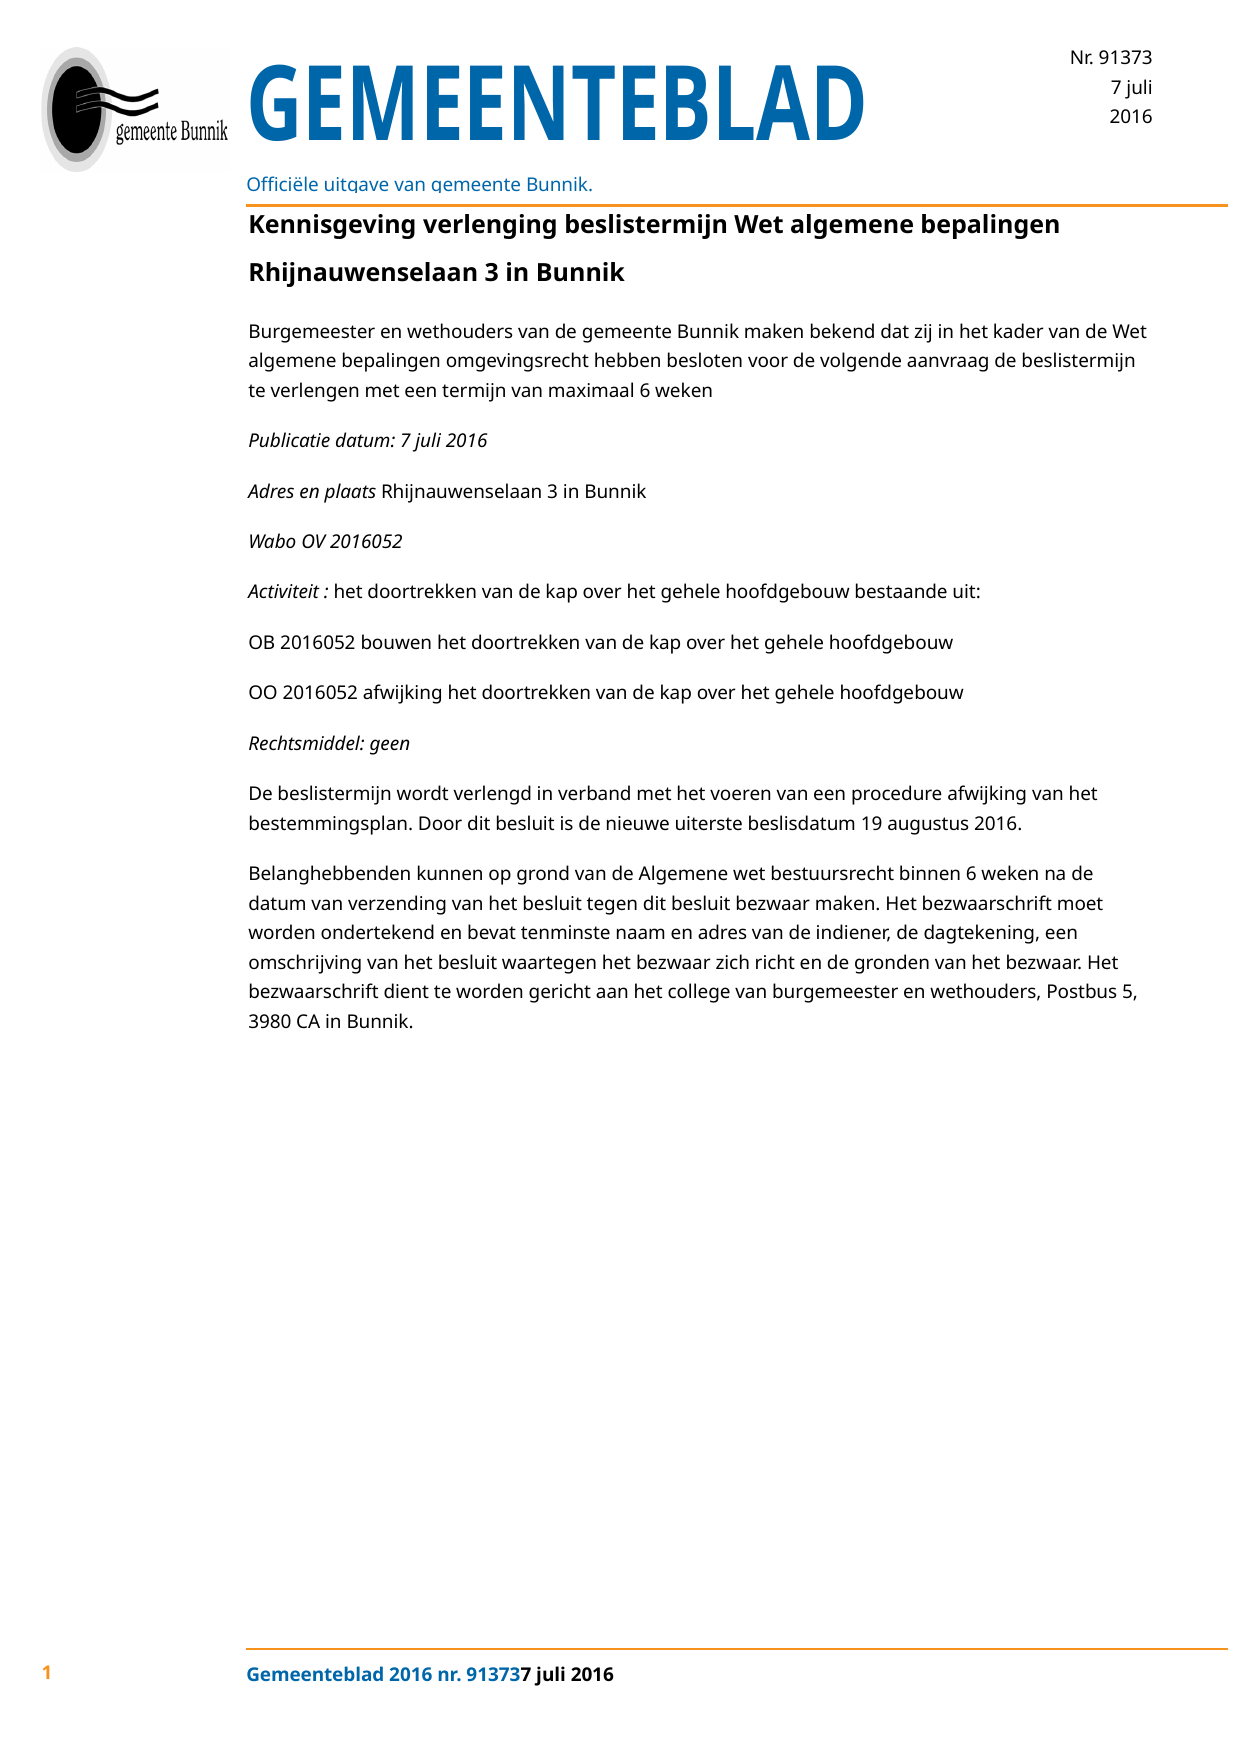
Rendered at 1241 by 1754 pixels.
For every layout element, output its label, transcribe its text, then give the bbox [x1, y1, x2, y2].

text Wabo OV 2016052 [248, 528, 1152, 554]
text Adres en plaats Rhijnauwenselaan 3 in Bunnik [248, 478, 1152, 504]
text Publicatie datum: 7 juli 2016 [248, 427, 1152, 453]
text Belanghebbenden kunnen op grond van de Algemene wet bestuursrecht binnen 6 weken na de datum van verzending van het besluit tegen dit besluit bezwaar maken. Het bezwaarschrift moet worden ondertekend en bevat tenminste naam en adres van de indiener, de dagtekening, een omschrijving van het besluit waartegen het bezwaar zich richt en de gronden van het bezwaar. Het bezwaarschrift dient te worden gericht aan het college van burgemeester en wethouders, Postbus 5, 3980 CA in Bunnik. [248, 860, 1152, 1034]
text Burgemeester en wethouders van de gemeente Bunnik maken bekend dat zij in het kader van de Wet algemene bepalingen omgevingsrecht hebben besloten voor de volgende aanvraag de beslistermijn te verlengen met een termijn van maximaal 6 weken [248, 318, 1152, 403]
text Activiteit : het doortrekken van de kap over het gehele hoofdgebouw bestaande uit: [248, 579, 1152, 604]
text OB 2016052 bouwen het doortrekken van de kap over het gehele hoofdgebouw [248, 629, 1152, 655]
picture [41, 47, 231, 172]
text De beslistermijn wordt verlengd in verband met het voeren van een procedure afwijking van het bestemmingsplan. Door dit besluit is de nieuwe uiterste beslisdatum 19 augustus 2016. [248, 780, 1152, 836]
text Rechtsmiddel: geen [248, 730, 1152, 756]
text OO 2016052 afwijking het doortrekken van de kap over het gehele hoofdgebouw [248, 679, 1152, 705]
text Kennisgeving verlenging beslistermijn Wet algemene bepalingen Rhijnauwenselaan 3 in Bunnik [248, 207, 1152, 288]
